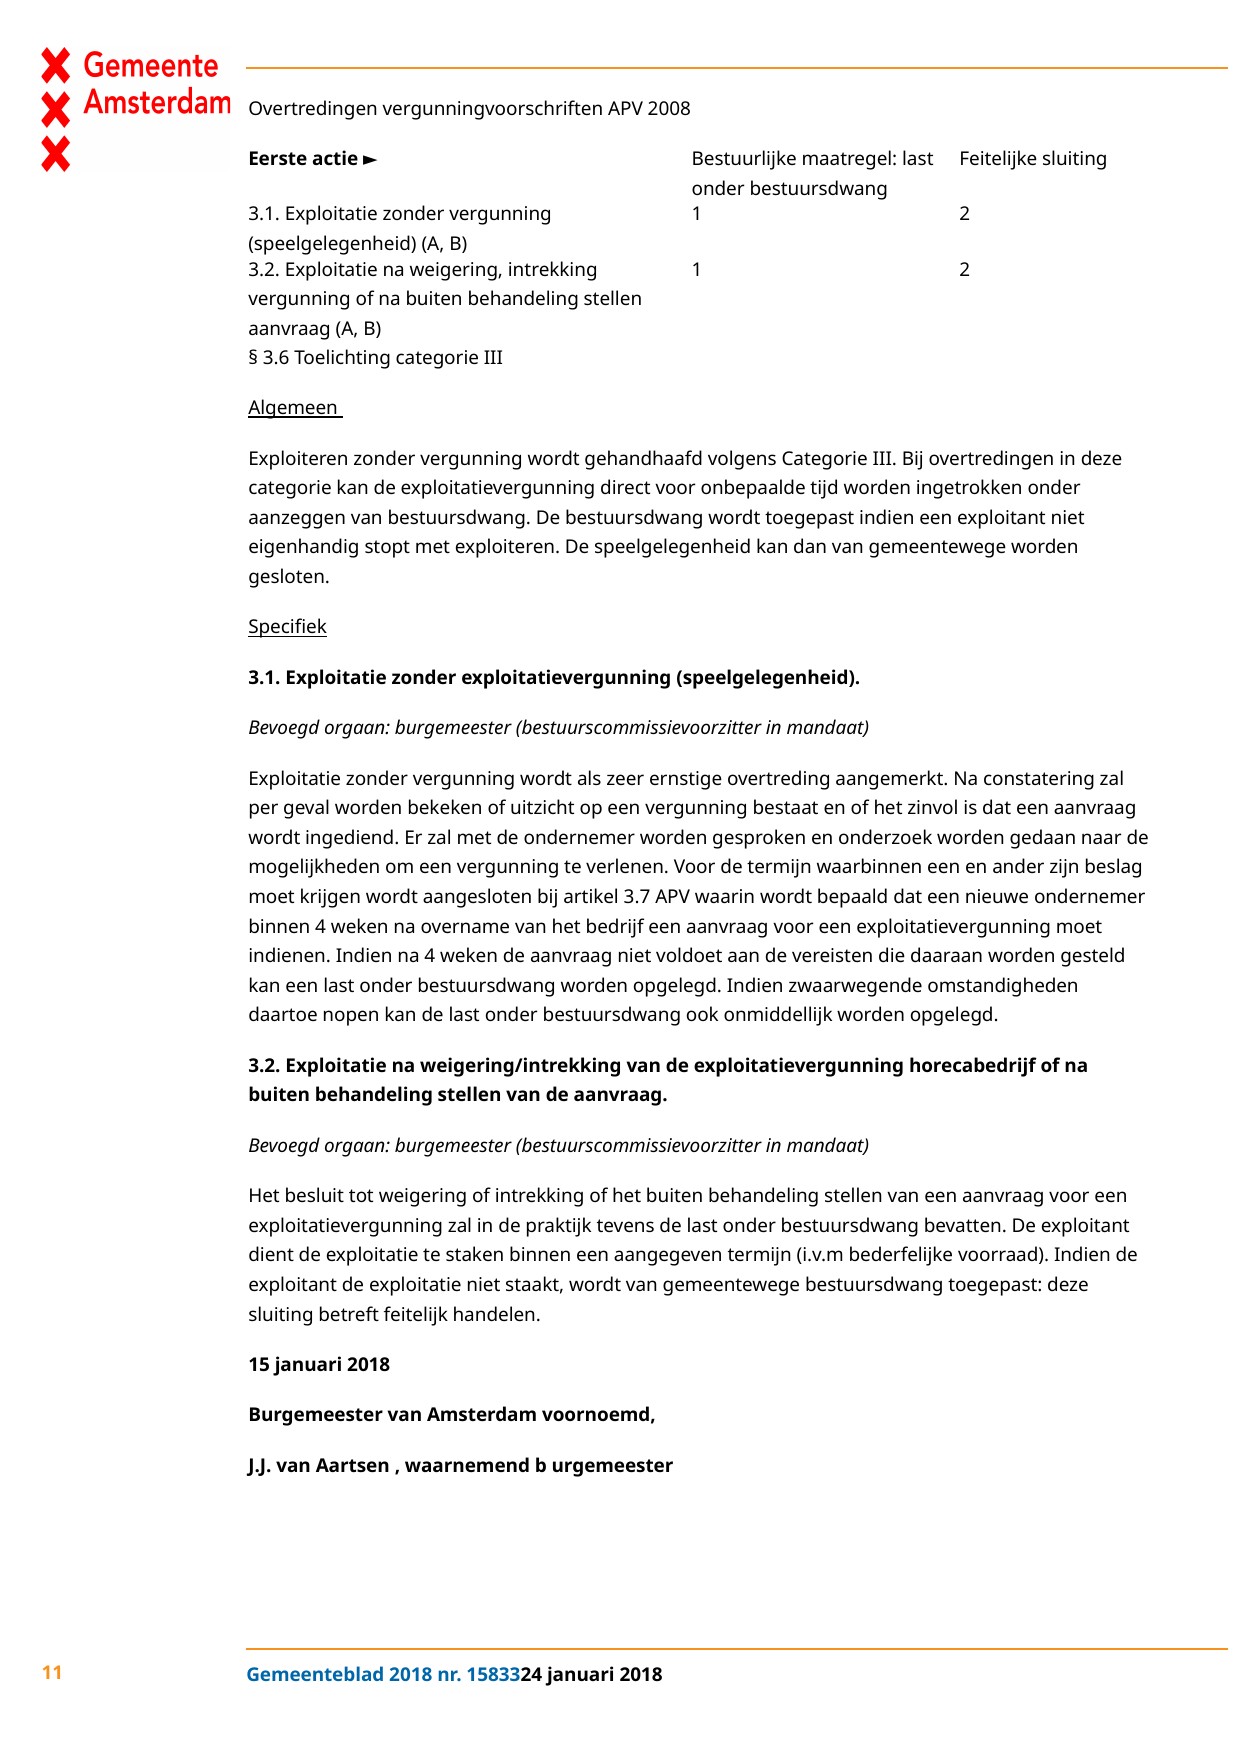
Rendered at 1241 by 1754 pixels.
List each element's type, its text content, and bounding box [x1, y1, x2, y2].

text Burgemeester van Amsterdam voornoemd, [248, 1402, 1152, 1427]
text 3.1. Exploitatie zonder exploitatievergunning (speelgelegenheid). [248, 664, 1152, 690]
table_cell 1 [691, 256, 959, 341]
text Specifiek [248, 614, 1152, 639]
picture [41, 47, 231, 172]
text Overtredingen vergunningvoorschriften APV 2008 [248, 95, 1152, 121]
text Exploiteren zonder vergunning wordt gehandhaafd volgens Categorie III. Bij overtredingen in deze categorie kan de exploitatievergunning direct voor onbepaalde tijd worden ingetrokken onder aanzeggen van bestuursdwang. De bestuursdwang wordt toegepast indien een exploitant niet eigenhandig stopt met exploiteren. De speelgelegenheid kan dan van gemeentewege worden gesloten. [248, 445, 1152, 589]
text Het besluit tot weigering of intrekking of het buiten behandeling stellen van een aanvraag voor een exploitatievergunning zal in de praktijk tevens de last onder bestuursdwang bevatten. De exploitant dient de exploitatie te staken binnen een aangegeven termijn (i.v.m bederfelijke voorraad). Indien de exploitant de exploitatie niet staakt, wordt van gemeentewege bestuursdwang toegepast: deze sluiting betreft feitelijk handelen. [248, 1182, 1152, 1326]
table_cell 3.2. Exploitatie na weigering, intrekking vergunning of na buiten behandeling stellen aanvraag (A, B) [248, 256, 691, 341]
text 3.2. Exploitatie na weigering/intrekking van de exploitatievergunning horecabedrijf of na buiten behandeling stellen van de aanvraag. [248, 1052, 1152, 1107]
table_header Eerste actie ► [248, 145, 691, 201]
text J.J. van Aartsen , waarnemend b urgemeester [248, 1452, 1152, 1478]
text Bevoegd orgaan: burgemeester (bestuurscommissievoorzitter in mandaat) [248, 1132, 1152, 1158]
text Bevoegd orgaan: burgemeester (bestuurscommissievoorzitter in mandaat) [248, 714, 1152, 740]
table_header Bestuurlijke maatregel: last onder bestuursdwang [691, 145, 959, 201]
text Exploitatie zonder vergunning wordt als zeer ernstige overtreding aangemerkt. Na constatering zal per geval worden bekeken of uitzicht op een vergunning bestaat en of het zinvol is dat een aanvraag wordt ingediend. Er zal met de ondernemer worden gesproken en onderzoek worden gedaan naar de mogelijkheden om een vergunning te verlenen. Voor de termijn waarbinnen een en ander zijn beslag moet krijgen wordt aangesloten bij artikel 3.7 APV waarin wordt bepaald dat een nieuwe ondernemer binnen 4 weken na overname van het bedrijf een aanvraag voor een exploitatievergunning moet indienen. Indien na 4 weken de aanvraag niet voldoet aan de vereisten die daaraan worden gesteld kan een last onder bestuursdwang worden opgelegd. Indien zwaarwegende omstandigheden daartoe nopen kan de last onder bestuursdwang ook onmiddellijk worden opgelegd. [248, 765, 1152, 1027]
table_cell 2 [959, 256, 1152, 341]
text Algemeen [248, 394, 1152, 420]
table_cell 1 [691, 201, 959, 256]
text § 3.6 Toelichting categorie III [248, 344, 1152, 370]
table_header Feitelijke sluiting [959, 145, 1152, 201]
table_cell 3.1. Exploitatie zonder vergunning (speelgelegenheid) (A, B) [248, 201, 691, 256]
table_cell 2 [959, 201, 1152, 256]
text 15 januari 2018 [248, 1351, 1152, 1377]
